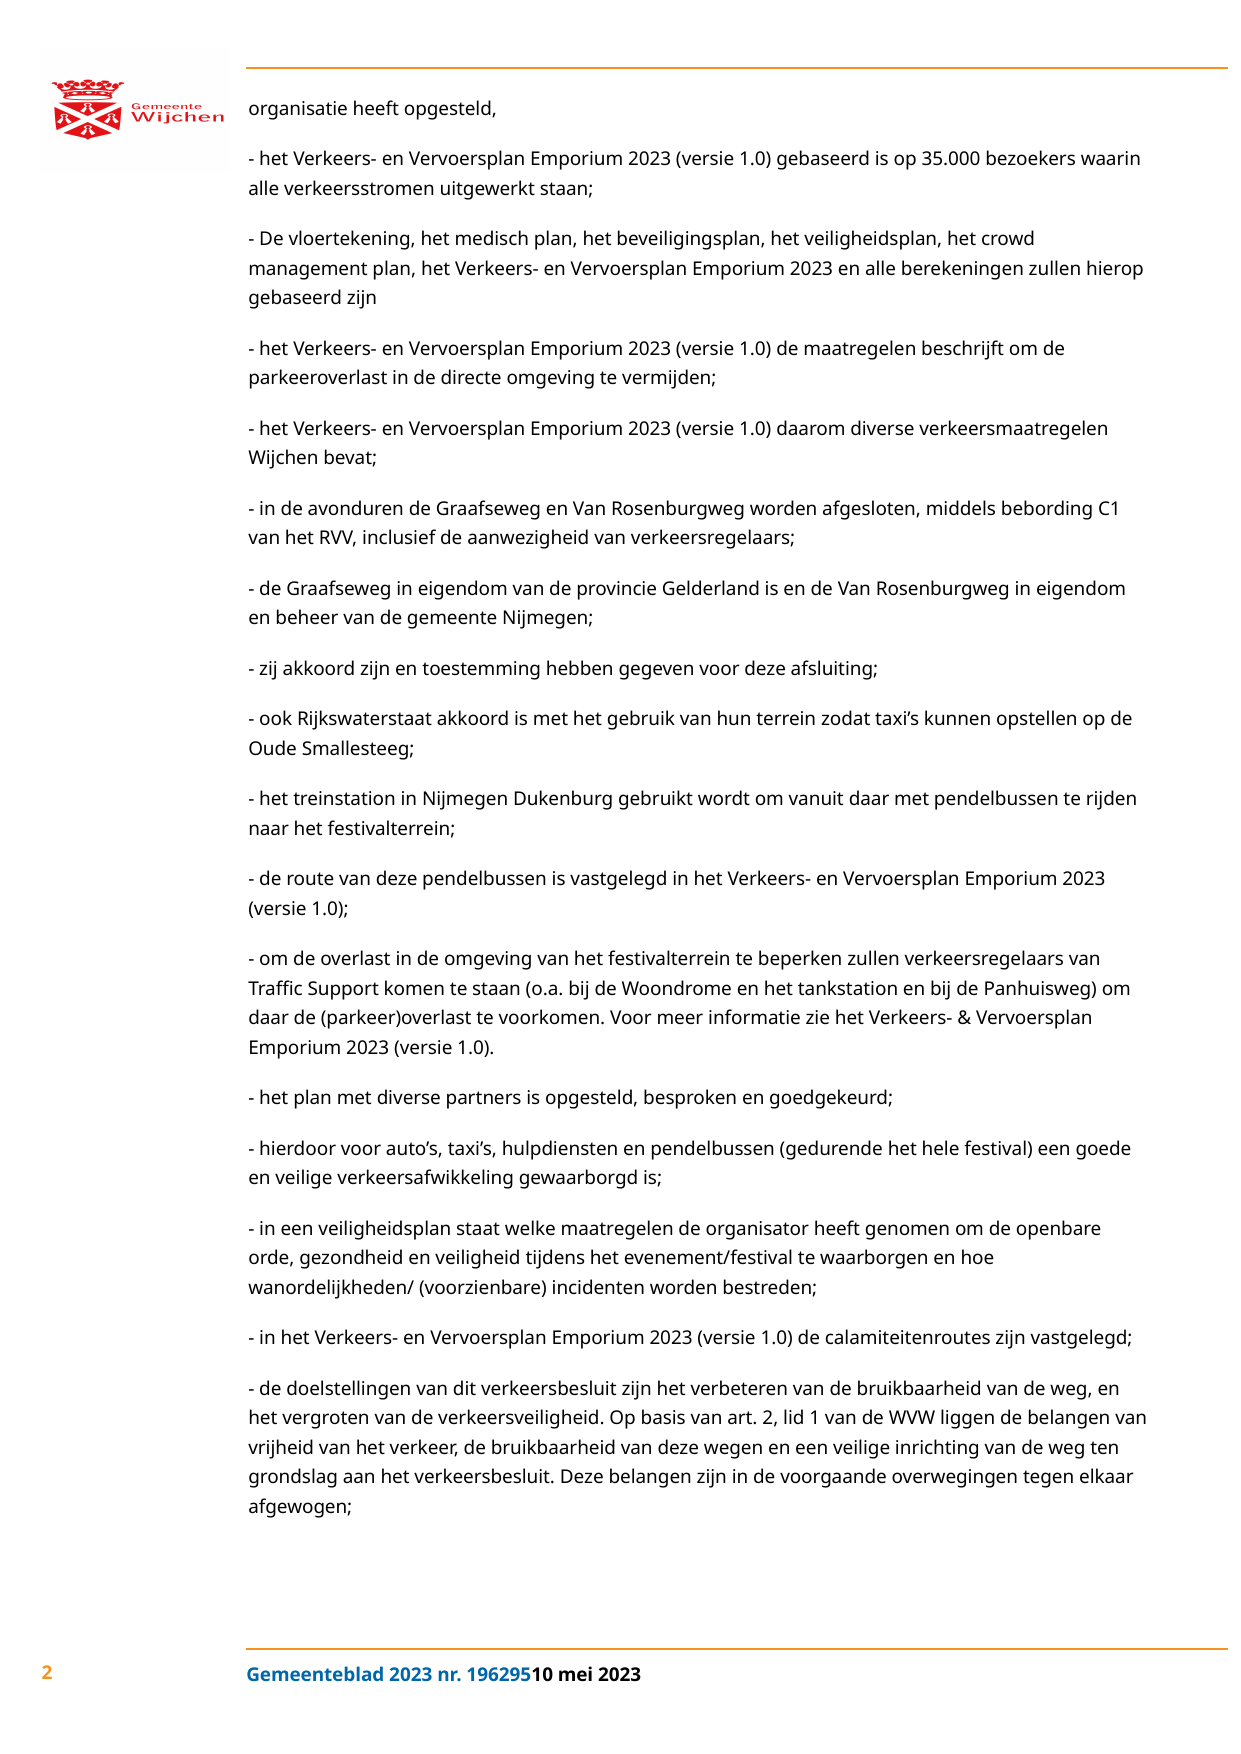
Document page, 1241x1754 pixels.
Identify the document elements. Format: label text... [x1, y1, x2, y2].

text - in de avonduren de Graafseweg en Van Rosenburgweg worden afgesloten, middels bebording C1 van het RVV, inclusief de aanwezigheid van verkeersregelaars; [248, 495, 1152, 550]
text - de route van deze pendelbussen is vastgelegd in het Verkeers- en Vervoersplan Emporium 2023 (versie 1.0); [248, 865, 1152, 921]
text - het treinstation in Nijmegen Dukenburg gebruikt wordt om vanuit daar met pendelbussen te rijden naar het festivalterrein; [248, 785, 1152, 841]
text - de Graafseweg in eigendom van de provincie Gelderland is en de Van Rosenburgweg in eigendom en beheer van de gemeente Nijmegen; [248, 575, 1152, 630]
text - het Verkeers- en Vervoersplan Emporium 2023 (versie 1.0) gebaseerd is op 35.000 bezoekers waarin alle verkeersstromen uitgewerkt staan; [248, 145, 1152, 201]
text - om de overlast in de omgeving van het festivalterrein te beperken zullen verkeersregelaars van Traffic Support komen te staan (o.a. bij de Woondrome en het tankstation en bij de Panhuisweg) om daar de (parkeer)overlast te voorkomen. Voor meer informatie zie het Verkeers- & Vervoersplan Emporium 2023 (versie 1.0). [248, 945, 1152, 1060]
text - de doelstellingen van dit verkeersbesluit zijn het verbeteren van de bruikbaarheid van de weg, en het vergroten van de verkeersveiligheid. Op basis van art. 2, lid 1 van de WVW liggen de belangen van vrijheid van het verkeer, de bruikbaarheid van deze wegen en een veilige inrichting van de weg ten grondslag aan het verkeersbesluit. Deze belangen zijn in de voorgaande overwegingen tegen elkaar afgewogen; [248, 1375, 1152, 1519]
text - het Verkeers- en Vervoersplan Emporium 2023 (versie 1.0) daarom diverse verkeersmaatregelen Wijchen bevat; [248, 415, 1152, 470]
text - ook Rijkswaterstaat akkoord is met het gebruik van hun terrein zodat taxi’s kunnen opstellen op de Oude Smallesteeg; [248, 705, 1152, 761]
text - het plan met diverse partners is opgesteld, besproken en goedgekeurd; [248, 1084, 1152, 1110]
text - in een veiligheidsplan staat welke maatregelen de organisator heeft genomen om de openbare orde, gezondheid en veiligheid tijdens het evenement/festival te waarborgen en hoe wanordelijkheden/ (voorzienbare) incidenten worden bestreden; [248, 1215, 1152, 1300]
text - hierdoor voor auto’s, taxi’s, hulpdiensten en pendelbussen (gedurende het hele festival) een goede en veilige verkeersafwikkeling gewaarborgd is; [248, 1135, 1152, 1190]
picture [41, 47, 231, 172]
text - De vloertekening, het medisch plan, het beveiligingsplan, het veiligheidsplan, het crowd management plan, het Verkeers- en Vervoersplan Emporium 2023 en alle berekeningen zullen hierop gebaseerd zijn [248, 225, 1152, 310]
text - het Verkeers- en Vervoersplan Emporium 2023 (versie 1.0) de maatregelen beschrijft om de parkeeroverlast in de directe omgeving te vermijden; [248, 335, 1152, 390]
text organisatie heeft opgesteld, [248, 95, 1152, 121]
text - zij akkoord zijn en toestemming hebben gegeven voor deze afsluiting; [248, 655, 1152, 681]
text - in het Verkeers- en Vervoersplan Emporium 2023 (versie 1.0) de calamiteitenroutes zijn vastgelegd; [248, 1324, 1152, 1350]
